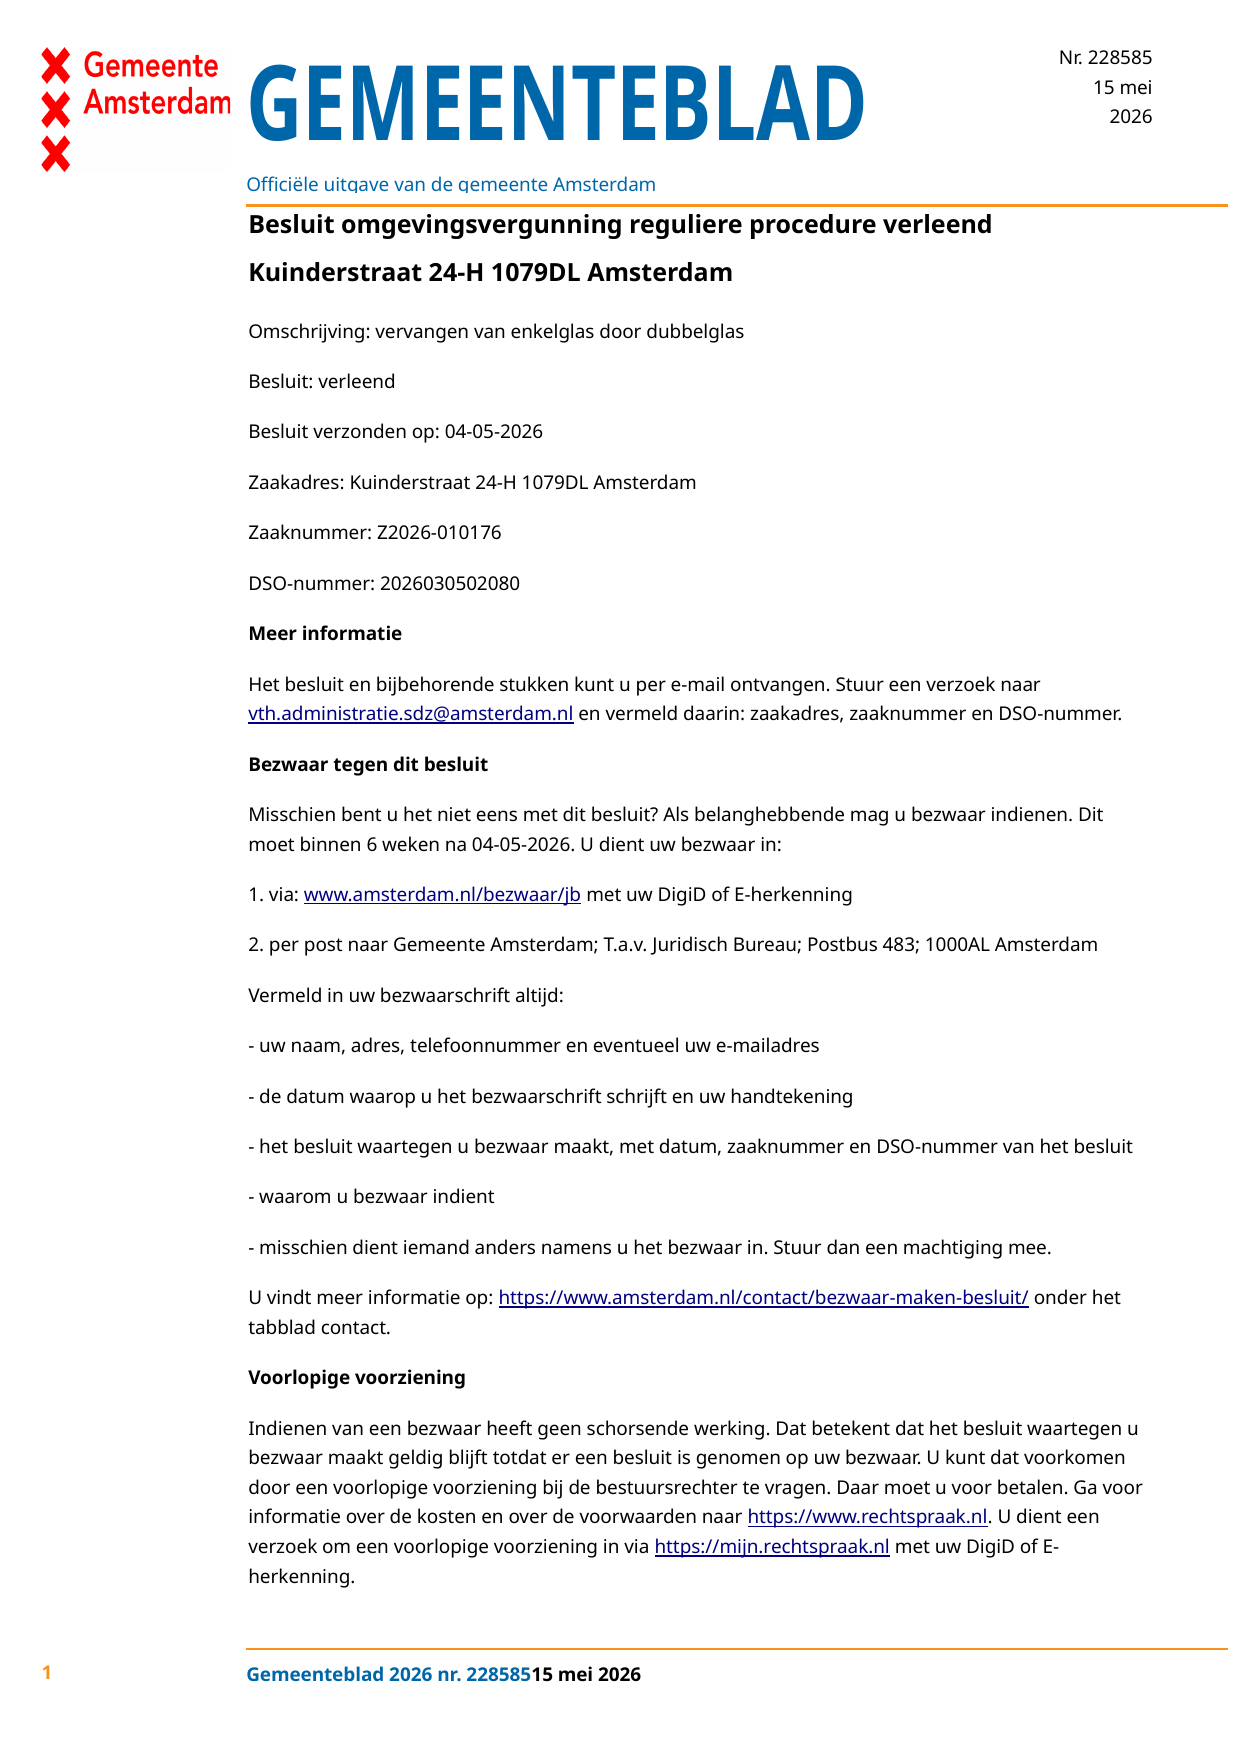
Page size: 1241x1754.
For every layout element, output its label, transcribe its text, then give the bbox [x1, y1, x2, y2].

text Besluit omgevingsvergunning reguliere procedure verleend Kuinderstraat 24-H 1079DL Amsterdam [248, 207, 1152, 288]
text Zaaknummer: Z2026-010176 [248, 519, 1152, 545]
text 2. per post naar Gemeente Amsterdam; T.a.v. Juridisch Bureau; Postbus 483; 1000AL Amsterdam [248, 932, 1152, 957]
text U vindt meer informatie op: https://www.amsterdam.nl/contact/bezwaar-maken-besluit/ onder het tabblad contact. [248, 1284, 1152, 1340]
text Besluit verzonden op: 04-05-2026 [248, 419, 1152, 444]
text DSO-nummer: 2026030502080 [248, 570, 1152, 596]
text - waarom u bezwaar indient [248, 1184, 1152, 1209]
text Bezwaar tegen dit besluit [248, 751, 1152, 777]
text - de datum waarop u het bezwaarschrift schrijft en uw handtekening [248, 1083, 1152, 1109]
text - uw naam, adres, telefoonnummer en eventueel uw e-mailadres [248, 1032, 1152, 1058]
text Voorlopige voorziening [248, 1364, 1152, 1390]
text - het besluit waartegen u bezwaar maakt, met datum, zaaknummer en DSO-nummer van het besluit [248, 1133, 1152, 1159]
text Misschien bent u het niet eens met dit besluit? Als belanghebbende mag u bezwaar indienen. Dit moet binnen 6 weken na 04-05-2026. U dient uw bezwaar in: [248, 801, 1152, 857]
text 1. via: www.amsterdam.nl/bezwaar/jb met uw DigiD of E-herkenning [248, 881, 1152, 907]
text Zaakadres: Kuinderstraat 24-H 1079DL Amsterdam [248, 469, 1152, 495]
text Besluit: verleend [248, 368, 1152, 394]
text Indienen van een bezwaar heeft geen schorsende werking. Dat betekent dat het besluit waartegen u bezwaar maakt geldig blijft totdat er een besluit is genomen op uw bezwaar. U kunt dat voorkomen door een voorlopige voorziening bij de bestuursrechter te vragen. Daar moet u voor betalen. Ga voor informatie over de kosten en over de voorwaarden naar https://www.rechtspraak.nl. U dient een verzoek om een voorlopige voorziening in via https://mijn.rechtspraak.nl met uw DigiD of E-herkenning. [248, 1415, 1152, 1589]
text Het besluit en bijbehorende stukken kunt u per e-mail ontvangen. Stuur een verzoek naar vth.administratie.sdz@amsterdam.nl en vermeld daarin: zaakadres, zaaknummer en DSO-nummer. [248, 671, 1152, 726]
text Meer informatie [248, 620, 1152, 646]
picture [41, 47, 231, 172]
text - misschien dient iemand anders namens u het bezwaar in. Stuur dan een machtiging mee. [248, 1234, 1152, 1260]
text Vermeld in uw bezwaarschrift altijd: [248, 982, 1152, 1008]
text Omschrijving: vervangen van enkelglas door dubbelglas [248, 318, 1152, 344]
